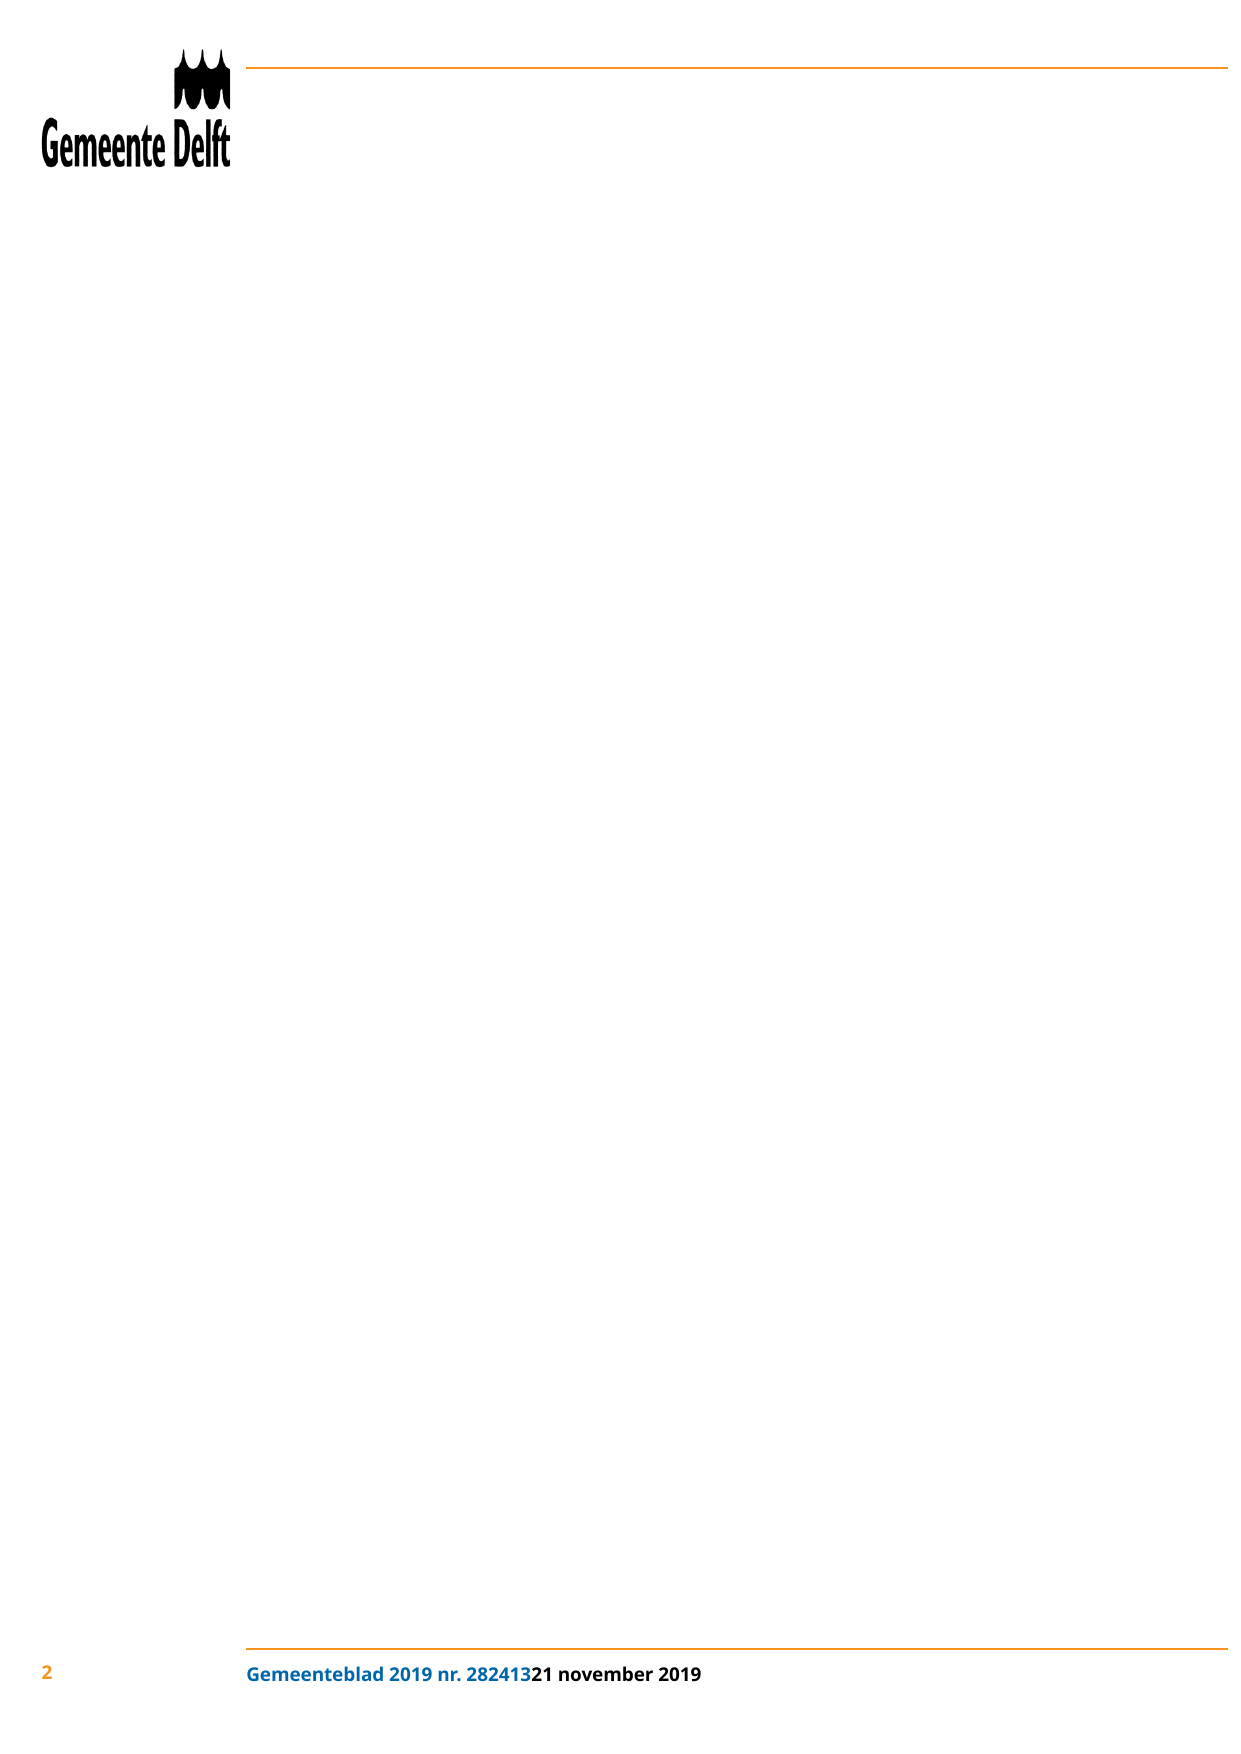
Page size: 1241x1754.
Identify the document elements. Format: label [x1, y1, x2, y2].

picture [41, 47, 231, 172]
